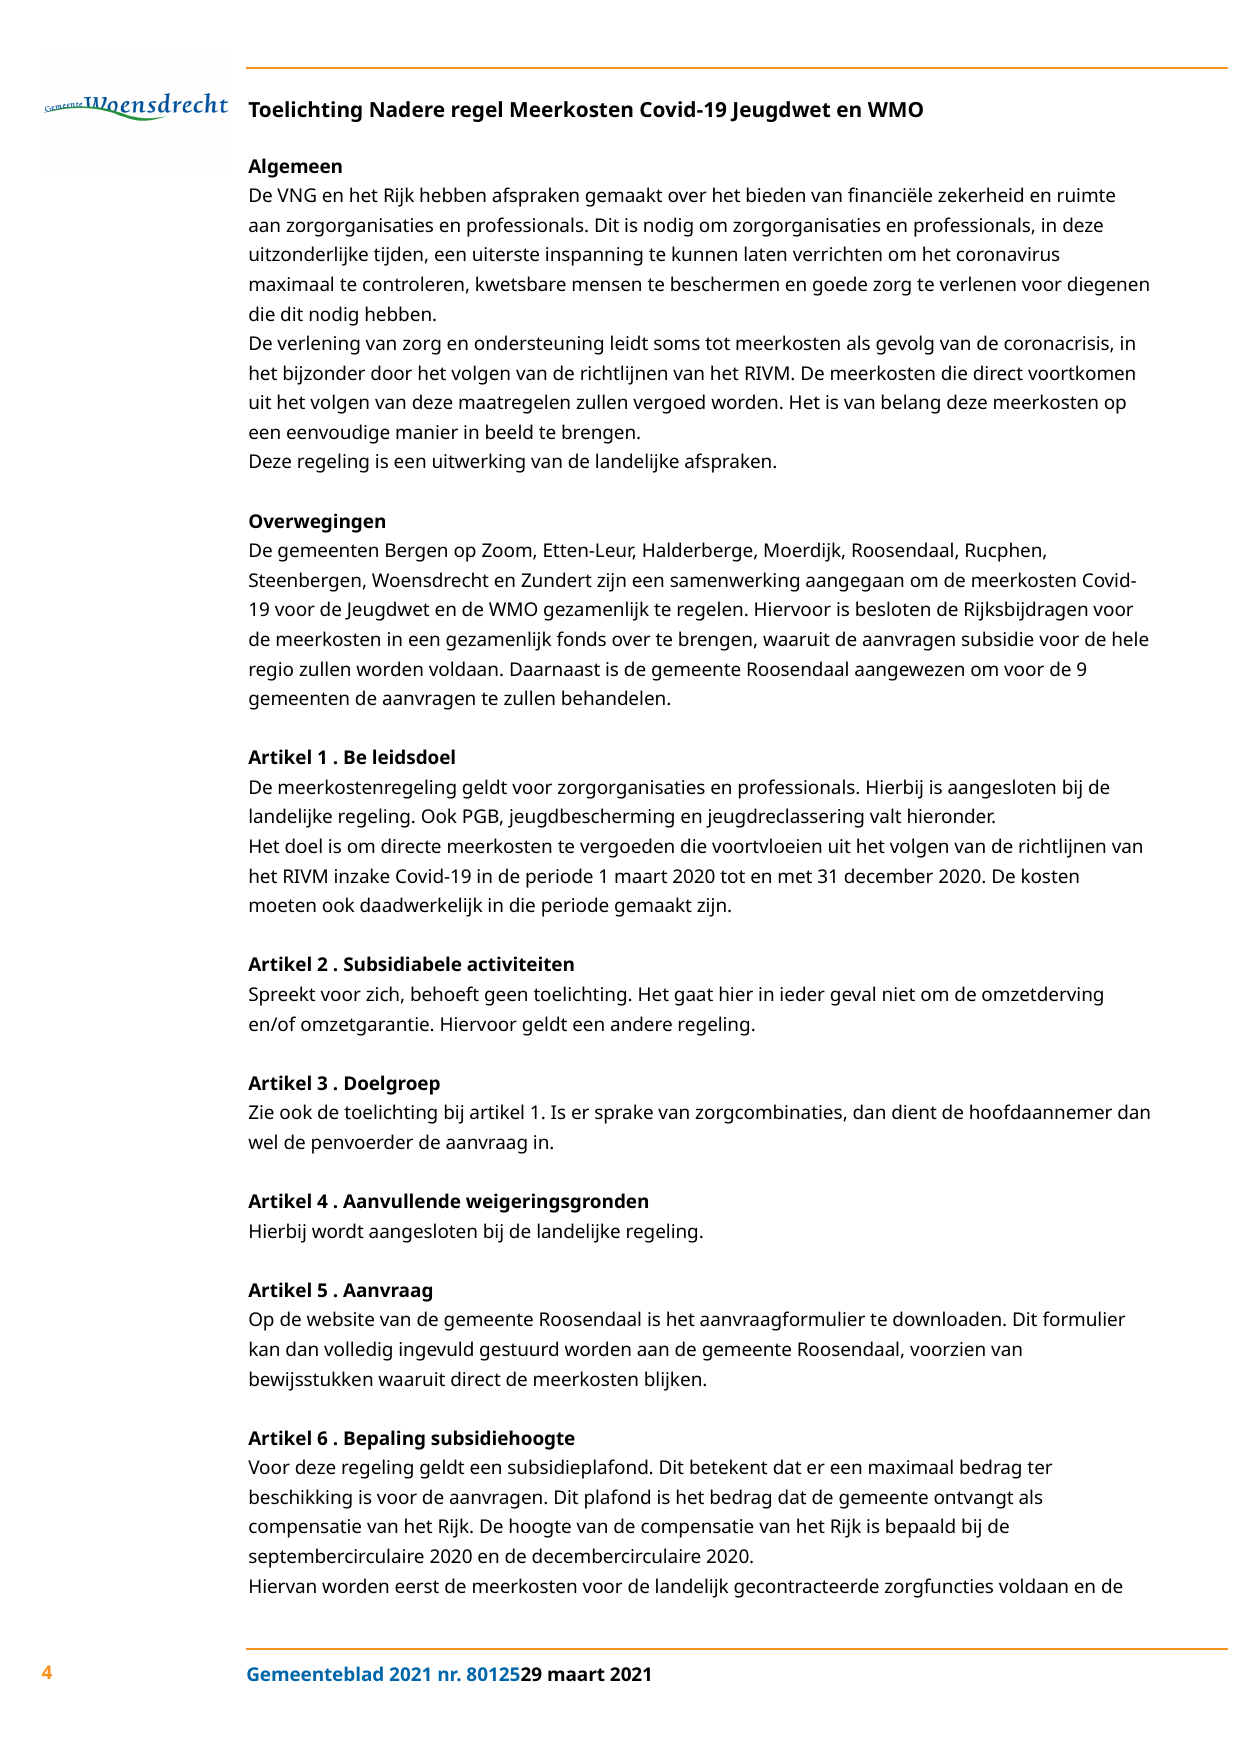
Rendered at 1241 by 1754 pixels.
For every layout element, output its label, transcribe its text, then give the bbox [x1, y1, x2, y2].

text Artikel 2 . Subsidiabele activiteiten [248, 952, 1152, 977]
text Voor deze regeling geldt een subsidieplafond. Dit betekent dat er een maximaal bedrag ter beschikking is voor de aanvragen. Dit plafond is het bedrag dat de gemeente ontvangt als compensatie van het Rijk. De hoogte van de compensatie van het Rijk is bepaald bij de septembercirculaire 2020 en de decembercirculaire 2020. [248, 1454, 1152, 1569]
text De verlening van zorg en ondersteuning leidt soms tot meerkosten als gevolg van de coronacrisis, in het bijzonder door het volgen van de richtlijnen van het RIVM. De meerkosten die direct voortkomen uit het volgen van deze maatregelen zullen vergoed worden. Het is van belang deze meerkosten op een eenvoudige manier in beeld te brengen. [248, 330, 1152, 445]
text Op de website van de gemeente Roosendaal is het aanvraagformulier te downloaden. Dit formulier kan dan volledig ingevuld gestuurd worden aan de gemeente Roosendaal, voorzien van bewijsstukken waaruit direct de meerkosten blijken. [248, 1307, 1152, 1392]
text Artikel 1 . Be leidsdoel [248, 744, 1152, 770]
text Hiervan worden eerst de meerkosten voor de landelijk gecontracteerde zorgfuncties voldaan en de [248, 1573, 1152, 1599]
text De gemeenten Bergen op Zoom, Etten-Leur, Halderberge, Moerdijk, Roosendaal, Rucphen, Steenbergen, Woensdrecht en Zundert zijn een samenwerking aangegaan om de meerkosten Covid-19 voor de Jeugdwet en de WMO gezamenlijk te regelen. Hiervoor is besloten de Rijksbijdragen voor de meerkosten in een gezamenlijk fonds over te brengen, waaruit de aanvragen subsidie voor de hele regio zullen worden voldaan. Daarnaast is de gemeente Roosendaal aangewezen om voor de 9 gemeenten de aanvragen te zullen behandelen. [248, 537, 1152, 711]
text Het doel is om directe meerkosten te vergoeden die voortvloeien uit het volgen van de richtlijnen van het RIVM inzake Covid-19 in de periode 1 maart 2020 tot en met 31 december 2020. De kosten moeten ook daadwerkelijk in die periode gemaakt zijn. [248, 833, 1152, 918]
text Spreekt voor zich, behoeft geen toelichting. Het gaat hier in ieder geval niet om de omzetderving en/of omzetgarantie. Hiervoor geldt een andere regeling. [248, 981, 1152, 1037]
text Overwegingen [248, 508, 1152, 534]
text Artikel 5 . Aanvraag [248, 1277, 1152, 1303]
text Deze regeling is een uitwerking van de landelijke afspraken. [248, 449, 1152, 474]
text De VNG en het Rijk hebben afspraken gemaakt over het bieden van financiële zekerheid en ruimte aan zorgorganisaties en professionals. Dit is nodig om zorgorganisaties en professionals, in deze uitzonderlijke tijden, een uiterste inspanning te kunnen laten verrichten om het coronavirus maximaal te controleren, kwetsbare mensen te beschermen en goede zorg te verlenen voor diegenen die dit nodig hebben. [248, 182, 1152, 327]
text Algemeen [248, 153, 1152, 179]
text Toelichting Nadere regel Meerkosten Covid-19 Jeugdwet en WMO [248, 95, 1152, 123]
text Hierbij wordt aangesloten bij de landelijke regeling. [248, 1218, 1152, 1244]
text Artikel 4 . Aanvullende weigeringsgronden [248, 1188, 1152, 1214]
text Artikel 3 . Doelgroep [248, 1070, 1152, 1096]
picture [41, 47, 231, 172]
text Artikel 6 . Bepaling subsidiehoogte [248, 1425, 1152, 1451]
text De meerkostenregeling geldt voor zorgorganisaties en professionals. Hierbij is aangesloten bij de landelijke regeling. Ook PGB, jeugdbescherming en jeugdreclassering valt hieronder. [248, 774, 1152, 829]
text Zie ook de toelichting bij artikel 1. Is er sprake van zorgcombinaties, dan dient de hoofdaannemer dan wel de penvoerder de aanvraag in. [248, 1099, 1152, 1155]
